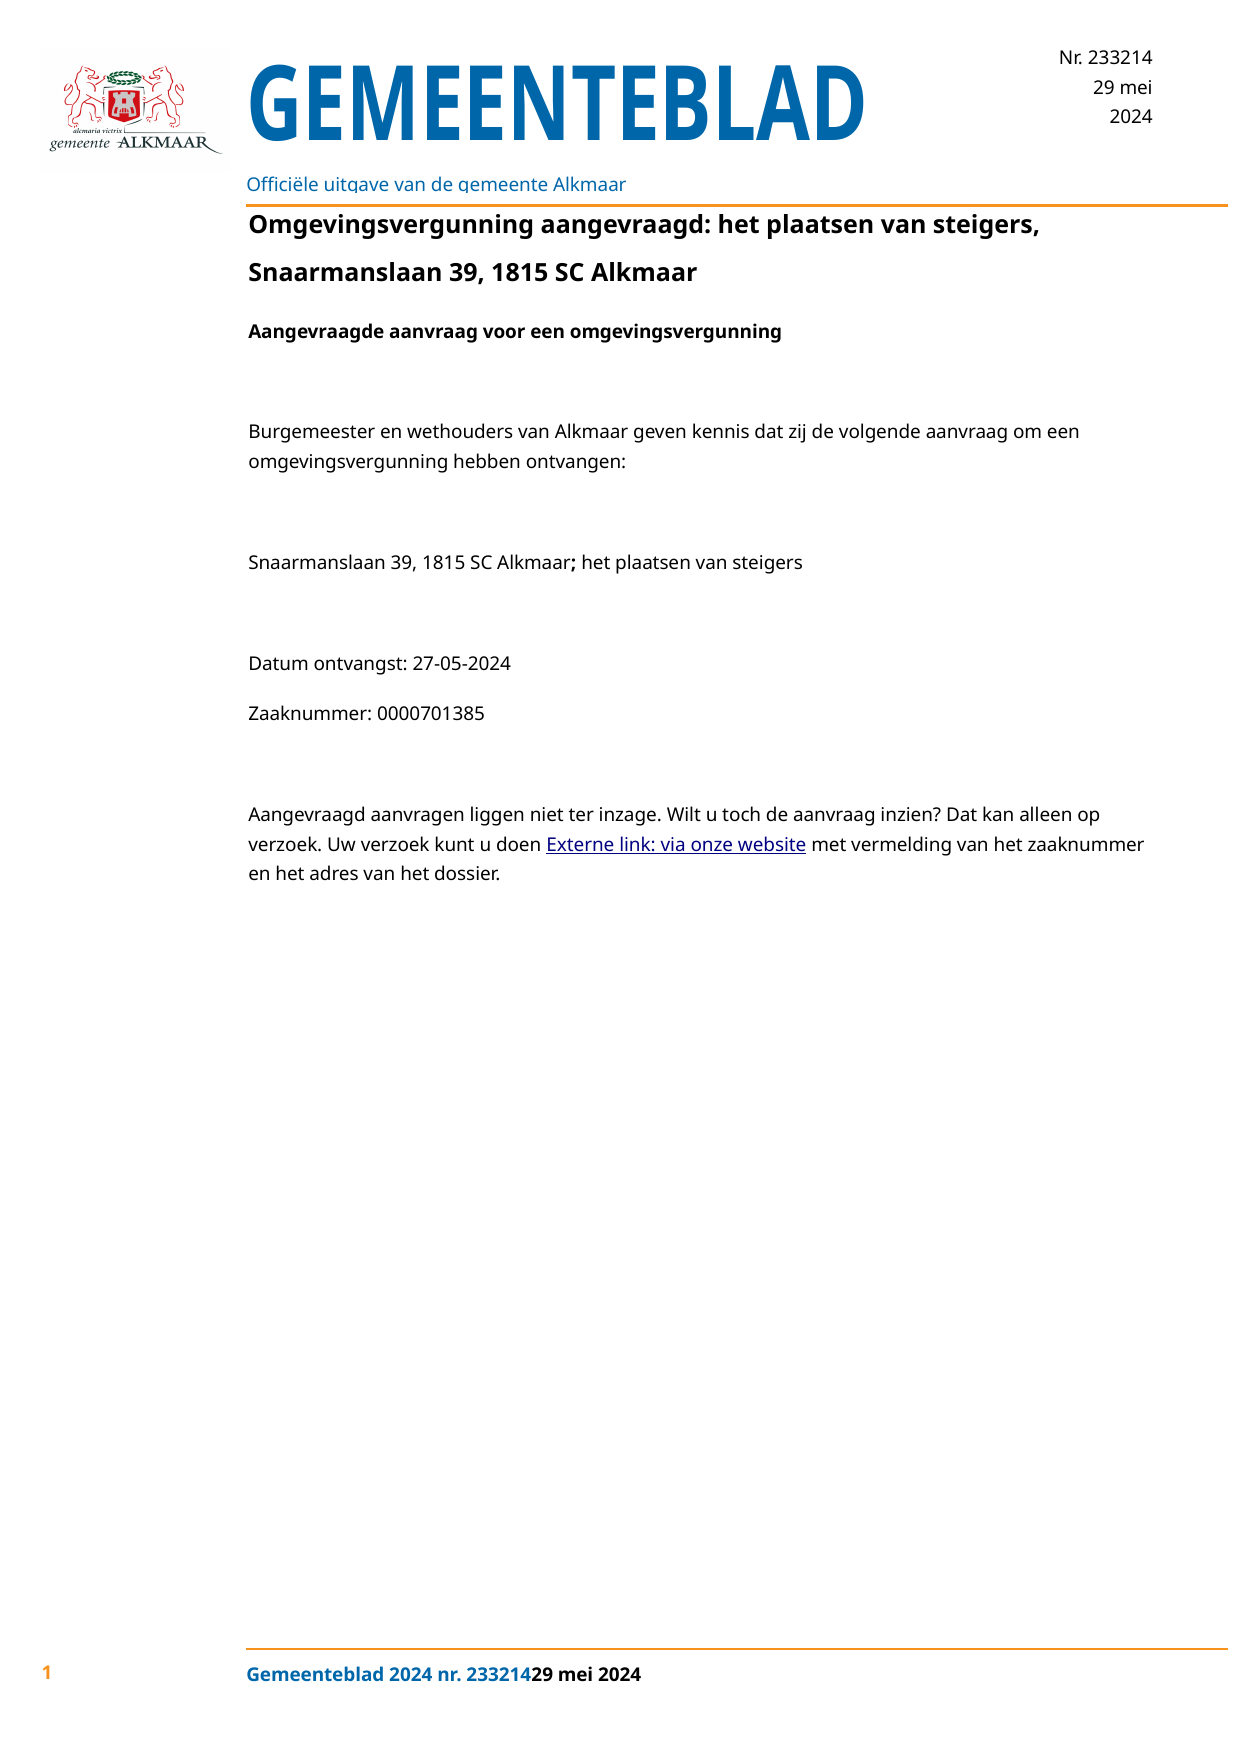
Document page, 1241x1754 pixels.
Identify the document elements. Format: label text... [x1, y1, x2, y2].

text Zaaknummer: 0000701385 [248, 700, 1152, 726]
text Omgevingsvergunning aangevraagd: het plaatsen van steigers, Snaarmanslaan 39, 1815 SC Alkmaar [248, 207, 1152, 288]
text Datum ontvangst: 27-05-2024 [248, 650, 1152, 676]
picture [41, 47, 231, 172]
text Snaarmanslaan 39, 1815 SC Alkmaar; het plaatsen van steigers [248, 549, 1152, 575]
text Burgemeester en wethouders van Alkmaar geven kennis dat zij de volgende aanvraag om een omgevingsvergunning hebben ontvangen: [248, 419, 1152, 474]
text Aangevraagd aanvragen liggen niet ter inzage. Wilt u toch de aanvraag inzien? Dat kan alleen op verzoek. Uw verzoek kunt u doen Externe link: via onze website met vermelding van het zaaknummer en het adres van het dossier. [248, 801, 1152, 886]
text Aangevraagde aanvraag voor een omgevingsvergunning [248, 318, 1152, 344]
